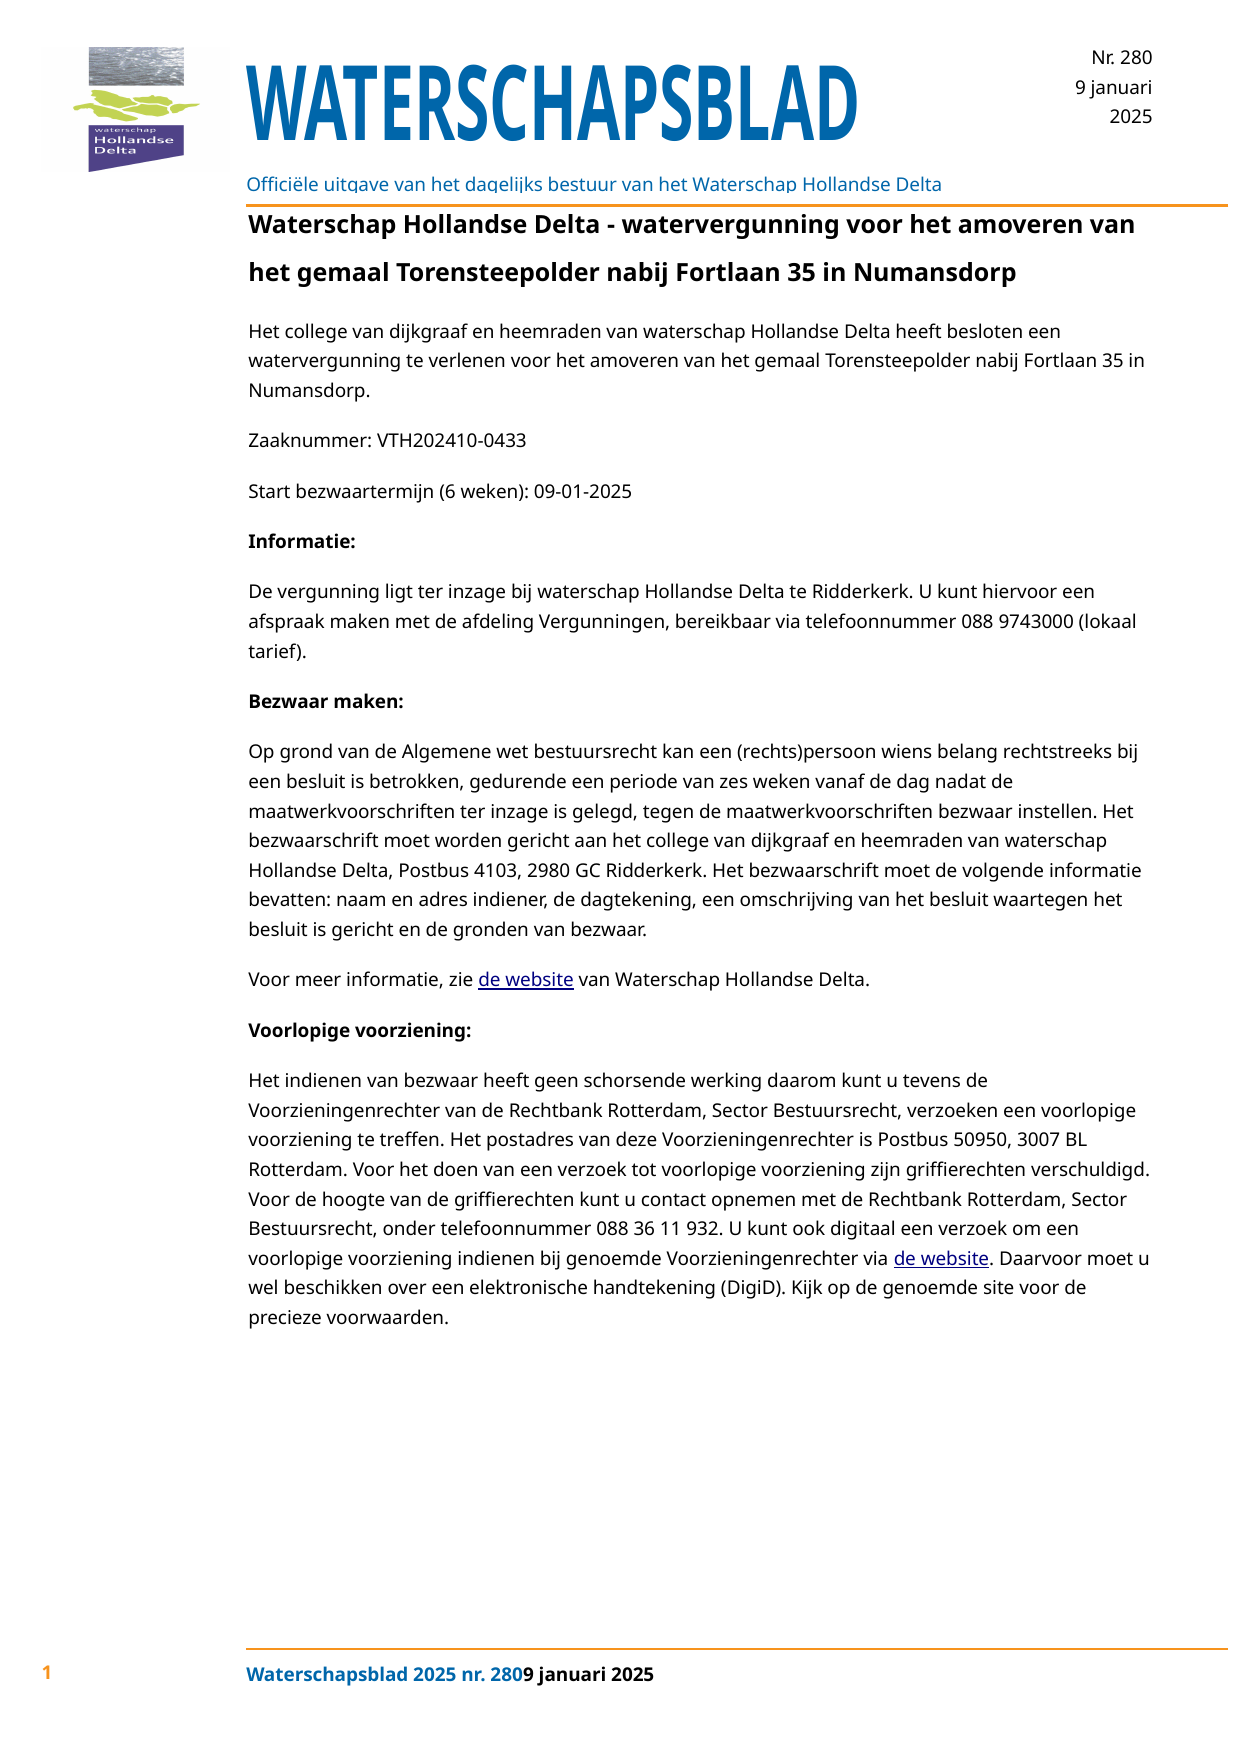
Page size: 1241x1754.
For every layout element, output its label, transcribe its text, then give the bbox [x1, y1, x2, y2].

text Bezwaar maken: [248, 688, 1152, 714]
text Voor meer informatie, zie de website van Waterschap Hollandse Delta. [248, 967, 1152, 992]
text Voorlopige voorziening: [248, 1017, 1152, 1043]
text De vergunning ligt ter inzage bij waterschap Hollandse Delta te Ridderkerk. U kunt hiervoor een afspraak maken met de afdeling Vergunningen, bereikbaar via telefoonnummer 088 9743000 (lokaal tarief). [248, 579, 1152, 664]
text Het indienen van bezwaar heeft geen schorsende werking daarom kunt u tevens de Voorzieningenrechter van de Rechtbank Rotterdam, Sector Bestuursrecht, verzoeken een voorlopige voorziening te treffen. Het postadres van deze Voorzieningenrechter is Postbus 50950, 3007 BL Rotterdam. Voor het doen van een verzoek tot voorlopige voorziening zijn griffierechten verschuldigd. Voor de hoogte van de griffierechten kunt u contact opnemen met de Rechtbank Rotterdam, Sector Bestuursrecht, onder telefoonnummer 088 36 11 932. U kunt ook digitaal een verzoek om een voorlopige voorziening indienen bij genoemde Voorzieningenrechter via de website. Daarvoor moet u wel beschikken over een elektronische handtekening (DigiD). Kijk op de genoemde site voor de precieze voorwaarden. [248, 1067, 1152, 1330]
text Het college van dijkgraaf en heemraden van waterschap Hollandse Delta heeft besloten een watervergunning te verlenen voor het amoveren van het gemaal Torensteepolder nabij Fortlaan 35 in Numansdorp. [248, 318, 1152, 403]
text Op grond van de Algemene wet bestuursrecht kan een (rechts)persoon wiens belang rechtstreeks bij een besluit is betrokken, gedurende een periode van zes weken vanaf de dag nadat de maatwerkvoorschriften ter inzage is gelegd, tegen de maatwerkvoorschriften bezwaar instellen. Het bezwaarschrift moet worden gericht aan het college van dijkgraaf en heemraden van waterschap Hollandse Delta, Postbus 4103, 2980 GC Ridderkerk. Het bezwaarschrift moet de volgende informatie bevatten: naam en adres indiener, de dagtekening, een omschrijving van het besluit waartegen het besluit is gericht en de gronden van bezwaar. [248, 739, 1152, 942]
picture [41, 47, 231, 172]
text Waterschap Hollandse Delta - watervergunning voor het amoveren van het gemaal Torensteepolder nabij Fortlaan 35 in Numansdorp [248, 207, 1152, 288]
text Start bezwaartermijn (6 weken): 09-01-2025 [248, 478, 1152, 504]
text Informatie: [248, 528, 1152, 554]
text Zaaknummer: VTH202410-0433 [248, 427, 1152, 453]
